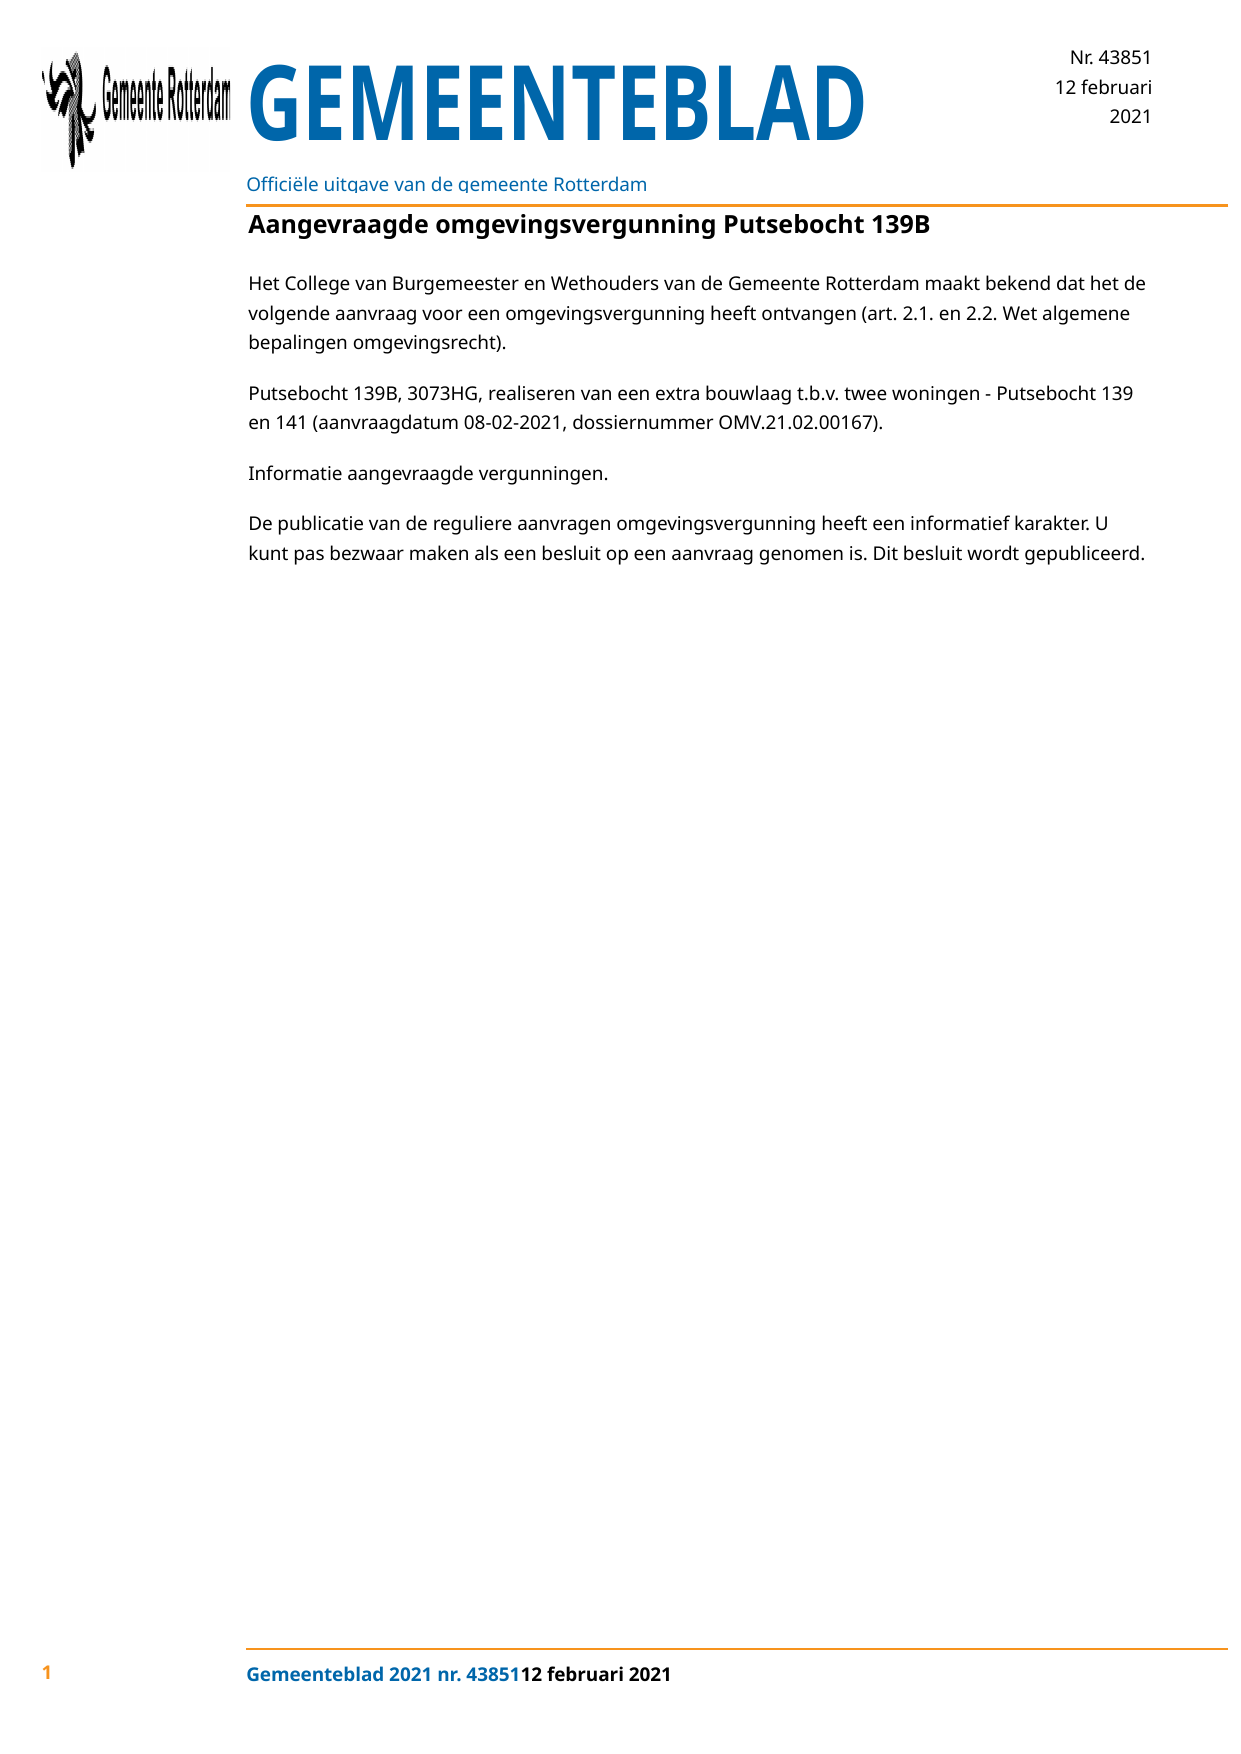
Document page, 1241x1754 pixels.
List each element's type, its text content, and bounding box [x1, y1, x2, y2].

text Aangevraagde omgevingsvergunning Putsebocht 139B [248, 207, 1152, 241]
text Het College van Burgemeester en Wethouders van de Gemeente Rotterdam maakt bekend dat het de volgende aanvraag voor een omgevingsvergunning heeft ontvangen (art. 2.1. en 2.2. Wet algemene bepalingen omgevingsrecht). [248, 270, 1152, 355]
text Putsebocht 139B, 3073HG, realiseren van een extra bouwlaag t.b.v. twee woningen - Putsebocht 139 en 141 (aanvraagdatum 08-02-2021, dossiernummer OMV.21.02.00167). [248, 380, 1152, 435]
text De publicatie van de reguliere aanvragen omgevingsvergunning heeft een informatief karakter. U kunt pas bezwaar maken als een besluit op een aanvraag genomen is. Dit besluit wordt gepubliceerd. [248, 510, 1152, 566]
picture [41, 47, 231, 172]
text Informatie aangevraagde vergunningen. [248, 460, 1152, 486]
